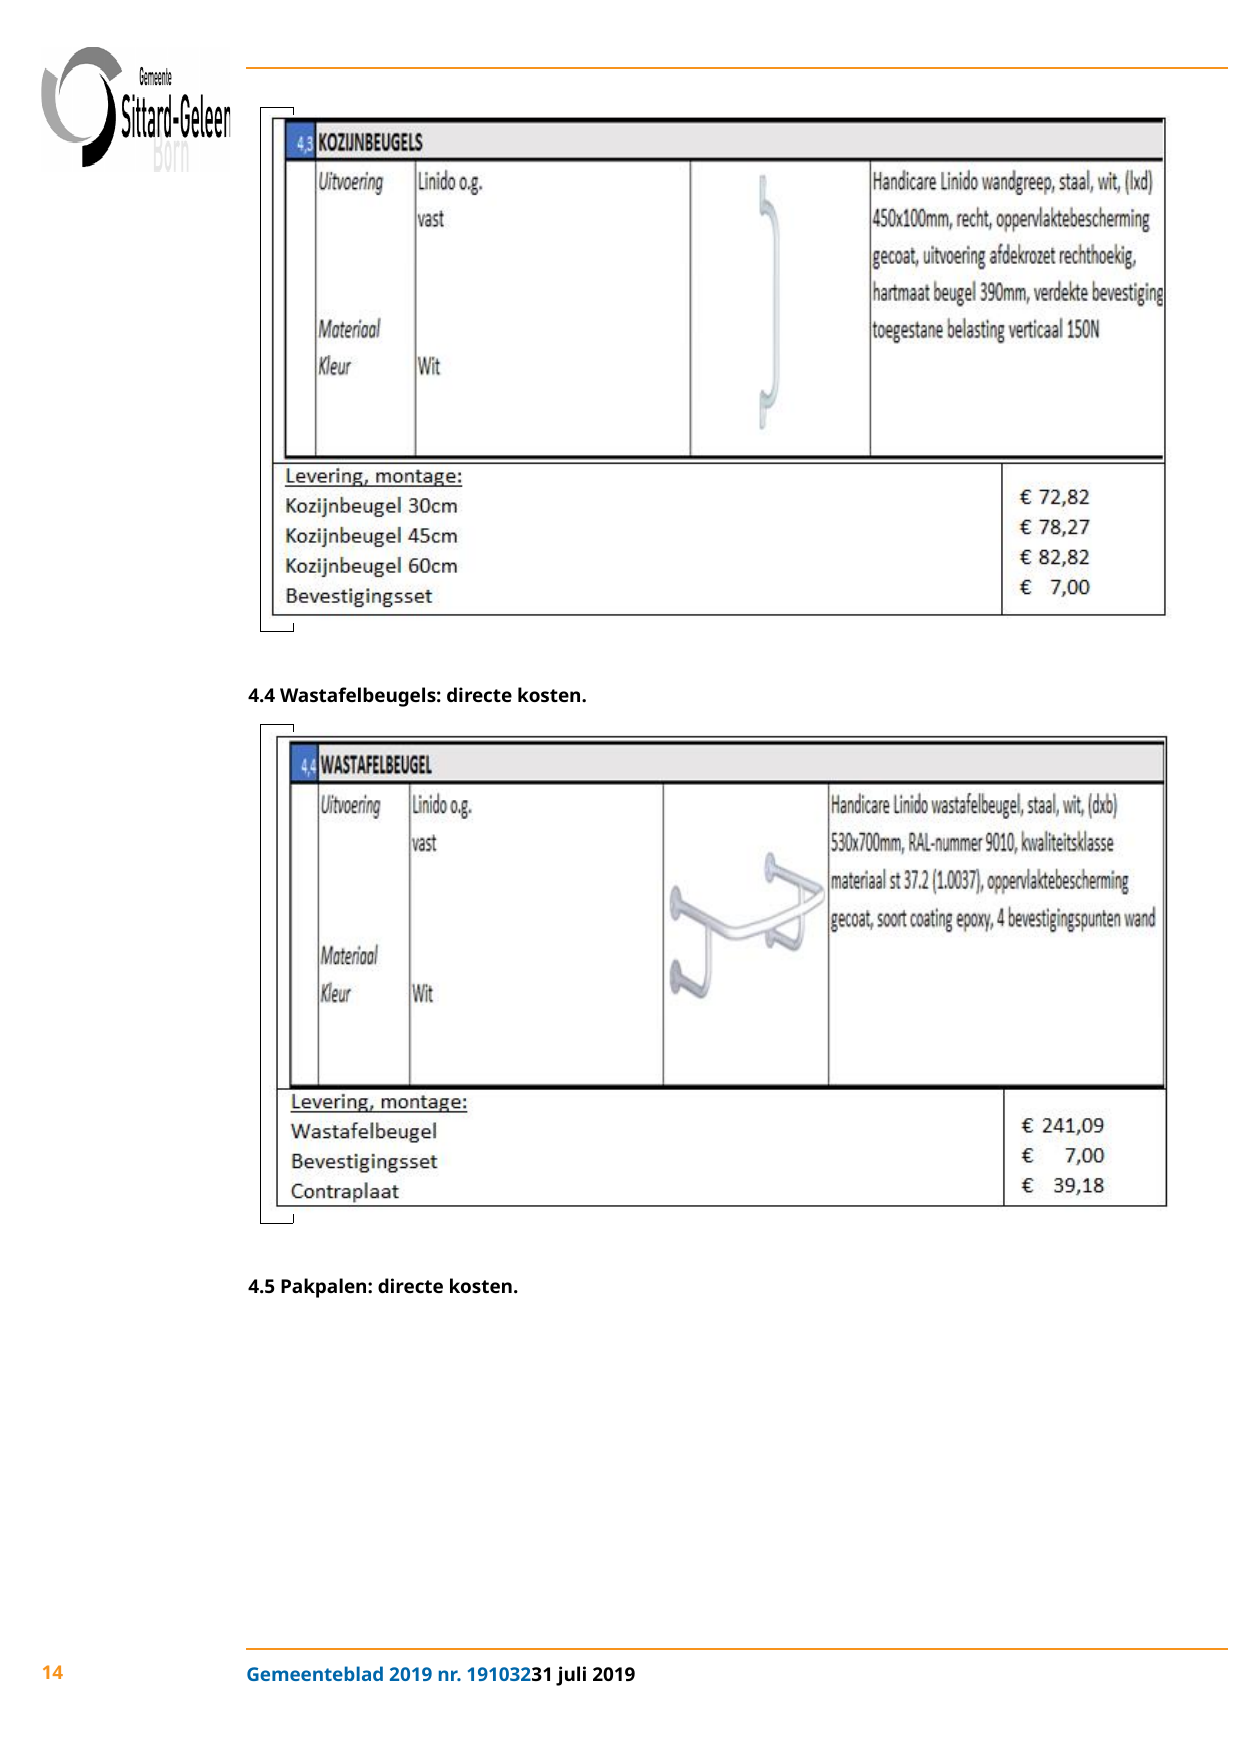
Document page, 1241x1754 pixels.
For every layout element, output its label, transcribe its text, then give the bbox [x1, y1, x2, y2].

picture [41, 47, 231, 172]
picture [268, 115, 1173, 623]
picture [268, 732, 1173, 1214]
text 4.4 Wastafelbeugels: directe kosten. [248, 682, 1152, 708]
text 4.5 Pakpalen: directe kosten. [248, 1273, 1152, 1299]
